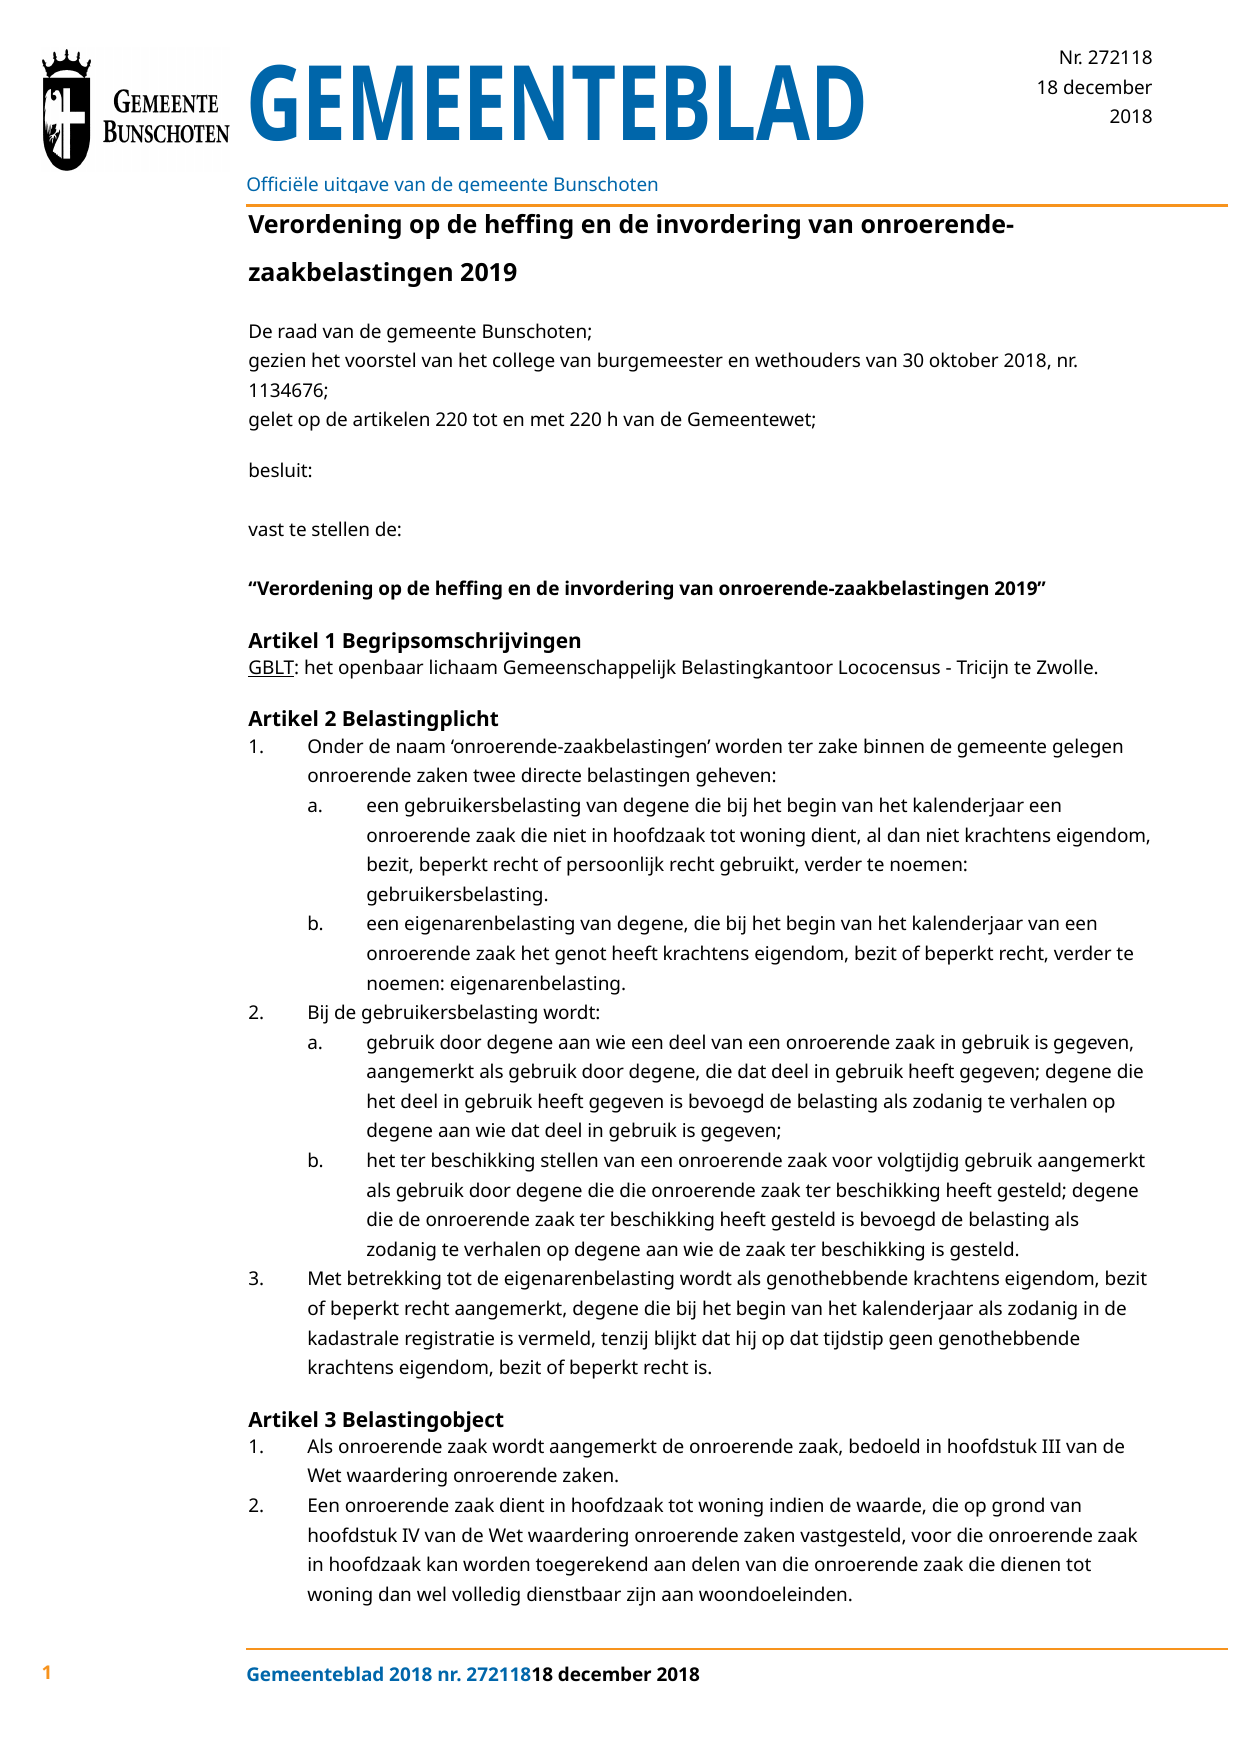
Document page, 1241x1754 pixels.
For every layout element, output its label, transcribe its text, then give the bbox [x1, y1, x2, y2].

list Bij de gebruikersbelasting wordt: [248, 999, 1152, 1025]
list gebruik door degene aan wie een deel van een onroerende zaak in gebruik is gegeven, aangemerkt als gebruik door degene, die dat deel in gebruik heeft gegeven; degene die het deel in gebruik heeft gegeven is bevoegd de belasting als zodanig te verhalen op degene aan wie dat deel in gebruik is gegeven; [307, 1029, 1152, 1143]
text GBLT: het openbaar lichaam Gemeenschappelijk Belastingkantoor Lococensus - Tricijn te Zwolle. [248, 654, 1152, 680]
list Als onroerende zaak wordt aangemerkt de onroerende zaak, bedoeld in hoofdstuk III van de Wet waardering onroerende zaken. [248, 1433, 1152, 1488]
text Artikel 3 Belastingobject [248, 1405, 1152, 1433]
text gezien het voorstel van het college van burgemeester en wethouders van 30 oktober 2018, nr. 1134676; [248, 347, 1152, 403]
text Verordening op de heffing en de invordering van onroerende-zaakbelastingen 2019 [248, 207, 1152, 288]
list Onder de naam ‘onroerende-zaakbelastingen’ worden ter zake binnen de gemeente gelegen onroerende zaken twee directe belastingen geheven: [248, 733, 1152, 788]
text Artikel 2 Belastingplicht [248, 704, 1152, 733]
list een gebruikersbelasting van degene die bij het begin van het kalenderjaar een onroerende zaak die niet in hoofdzaak tot woning dient, al dan niet krachtens eigendom, bezit, beperkt recht of persoonlijk recht gebruikt, verder te noemen: [307, 792, 1152, 877]
text besluit: [248, 457, 1152, 483]
picture [41, 47, 231, 172]
text Artikel 1 Begripsomschrijvingen [248, 626, 1152, 654]
text “Verordening op de heffing en de invordering van onroerende-zaakbelastingen 2019” [248, 575, 1152, 601]
text vast te stellen de: [248, 516, 1152, 542]
list het ter beschikking stellen van een onroerende zaak voor volgtijdig gebruik aangemerkt als gebruik door degene die die onroerende zaak ter beschikking heeft gesteld; degene die de onroerende zaak ter beschikking heeft gesteld is bevoegd de belasting als zodanig te verhalen op degene aan wie de zaak ter beschikking is gesteld. [307, 1147, 1152, 1262]
list Met betrekking tot de eigenarenbelasting wordt als genothebbende krachtens eigendom, bezit of beperkt recht aangemerkt, degene die bij het begin van het kalenderjaar als zodanig in de kadastrale registratie is vermeld, tenzij blijkt dat hij op dat tijdstip geen genothebbende krachtens eigendom, bezit of beperkt recht is. [248, 1266, 1152, 1380]
text gelet op de artikelen 220 tot en met 220 h van de Gemeentewet; [248, 407, 1152, 432]
text De raad van de gemeente Bunschoten; [248, 318, 1152, 344]
list gebruikersbelasting. [307, 881, 1152, 907]
list een eigenarenbelasting van degene, die bij het begin van het kalenderjaar van een onroerende zaak het genot heeft krachtens eigendom, bezit of beperkt recht, verder te noemen: eigenarenbelasting. [307, 911, 1152, 995]
list Een onroerende zaak dient in hoofdzaak tot woning indien de waarde, die op grond van hoofdstuk IV van de Wet waardering onroerende zaken vastgesteld, voor die onroerende zaak in hoofdzaak kan worden toegerekend aan delen van die onroerende zaak die dienen tot woning dan wel volledig dienstbaar zijn aan woondoeleinden. [248, 1492, 1152, 1607]
